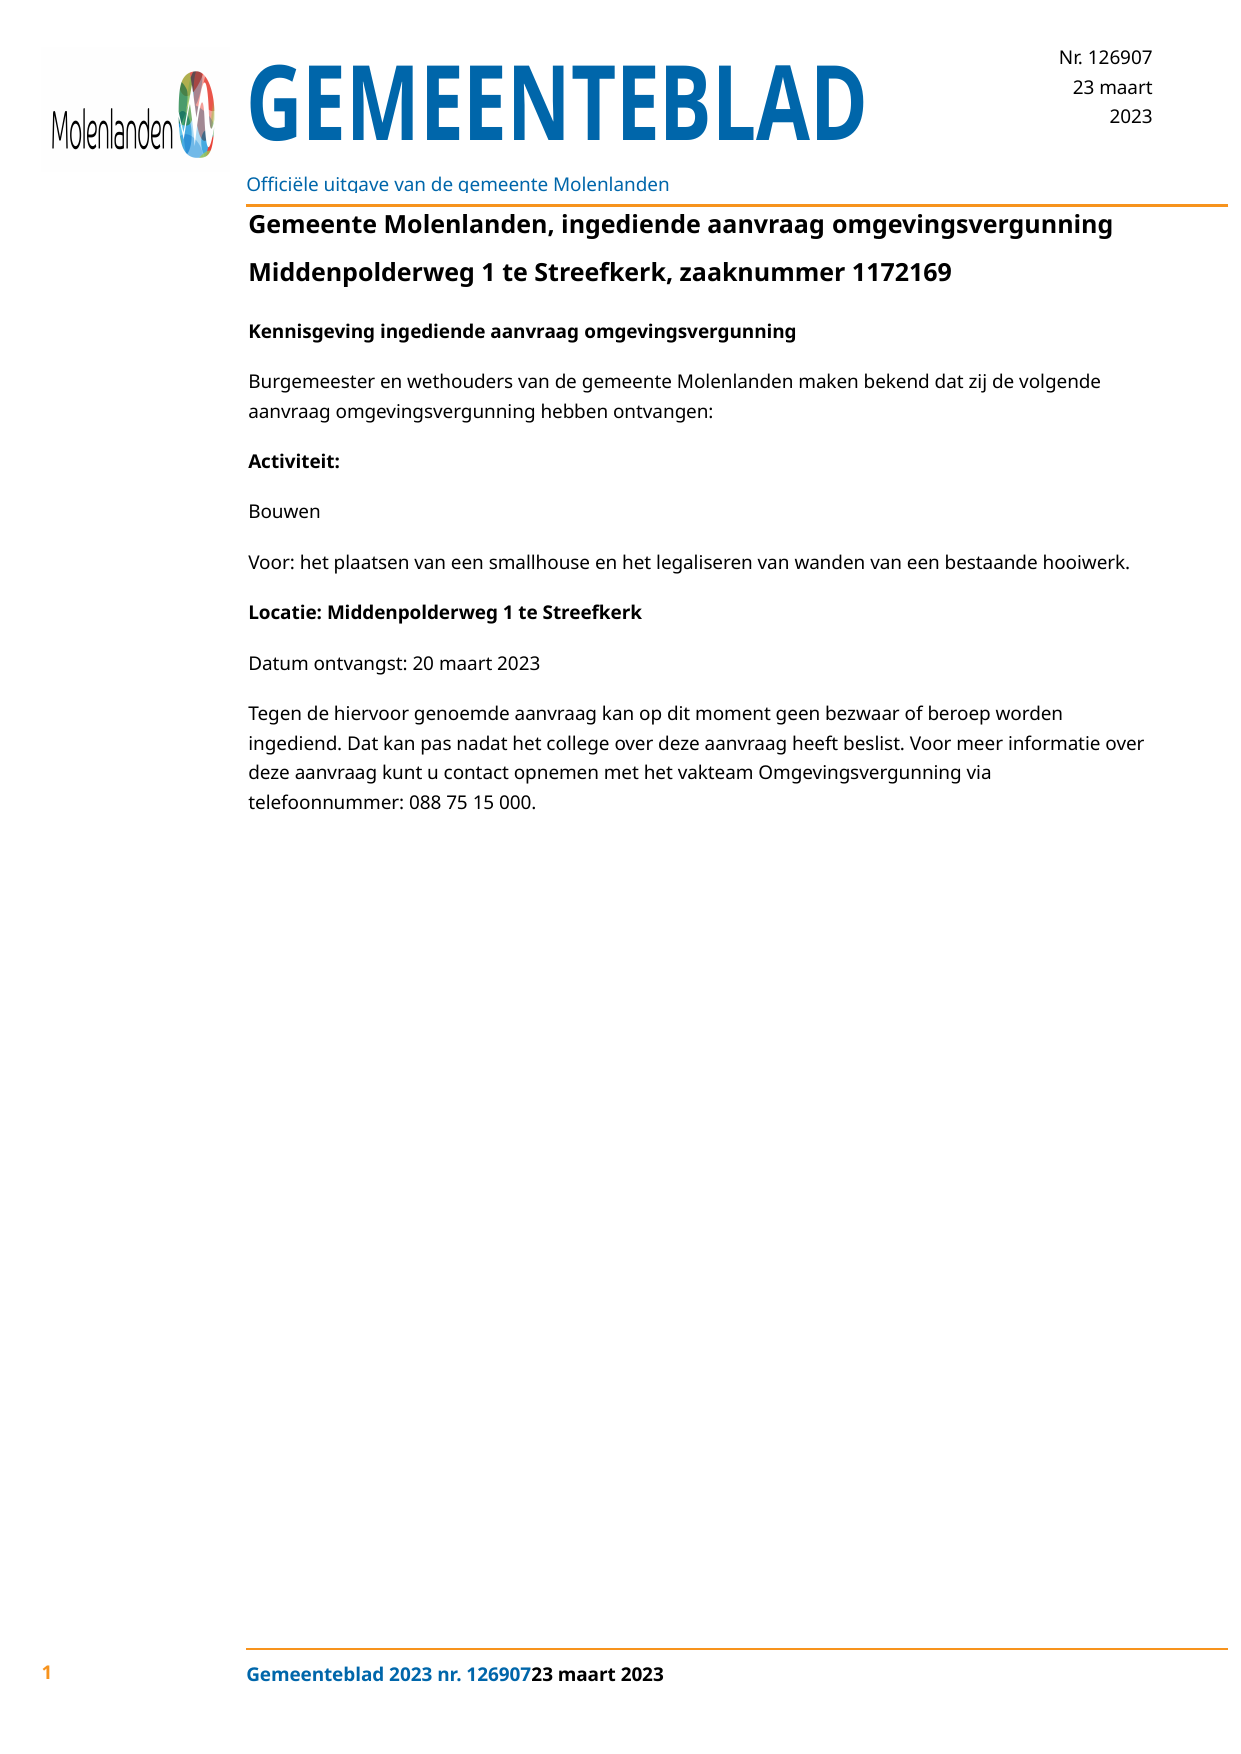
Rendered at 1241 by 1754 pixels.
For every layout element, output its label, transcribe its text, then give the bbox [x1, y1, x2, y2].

text Kennisgeving ingediende aanvraag omgevingsvergunning [248, 318, 1152, 344]
text Locatie: Middenpolderweg 1 te Streefkerk [248, 599, 1152, 625]
text Voor: het plaatsen van een smallhouse en het legaliseren van wanden van een bestaande hooiwerk. [248, 549, 1152, 575]
text Burgemeester en wethouders van de gemeente Molenlanden maken bekend dat zij de volgende aanvraag omgevingsvergunning hebben ontvangen: [248, 368, 1152, 424]
picture [41, 47, 231, 172]
text Gemeente Molenlanden, ingediende aanvraag omgevingsvergunning Middenpolderweg 1 te Streefkerk, zaaknummer 1172169 [248, 207, 1152, 288]
text Bouwen [248, 499, 1152, 524]
text Activiteit: [248, 448, 1152, 474]
text Tegen de hiervoor genoemde aanvraag kan op dit moment geen bezwaar of beroep worden ingediend. Dat kan pas nadat het college over deze aanvraag heeft beslist. Voor meer informatie over deze aanvraag kunt u contact opnemen met het vakteam Omgevingsvergunning via telefoonnummer: 088 75 15 000. [248, 700, 1152, 815]
text Datum ontvangst: 20 maart 2023 [248, 650, 1152, 676]
